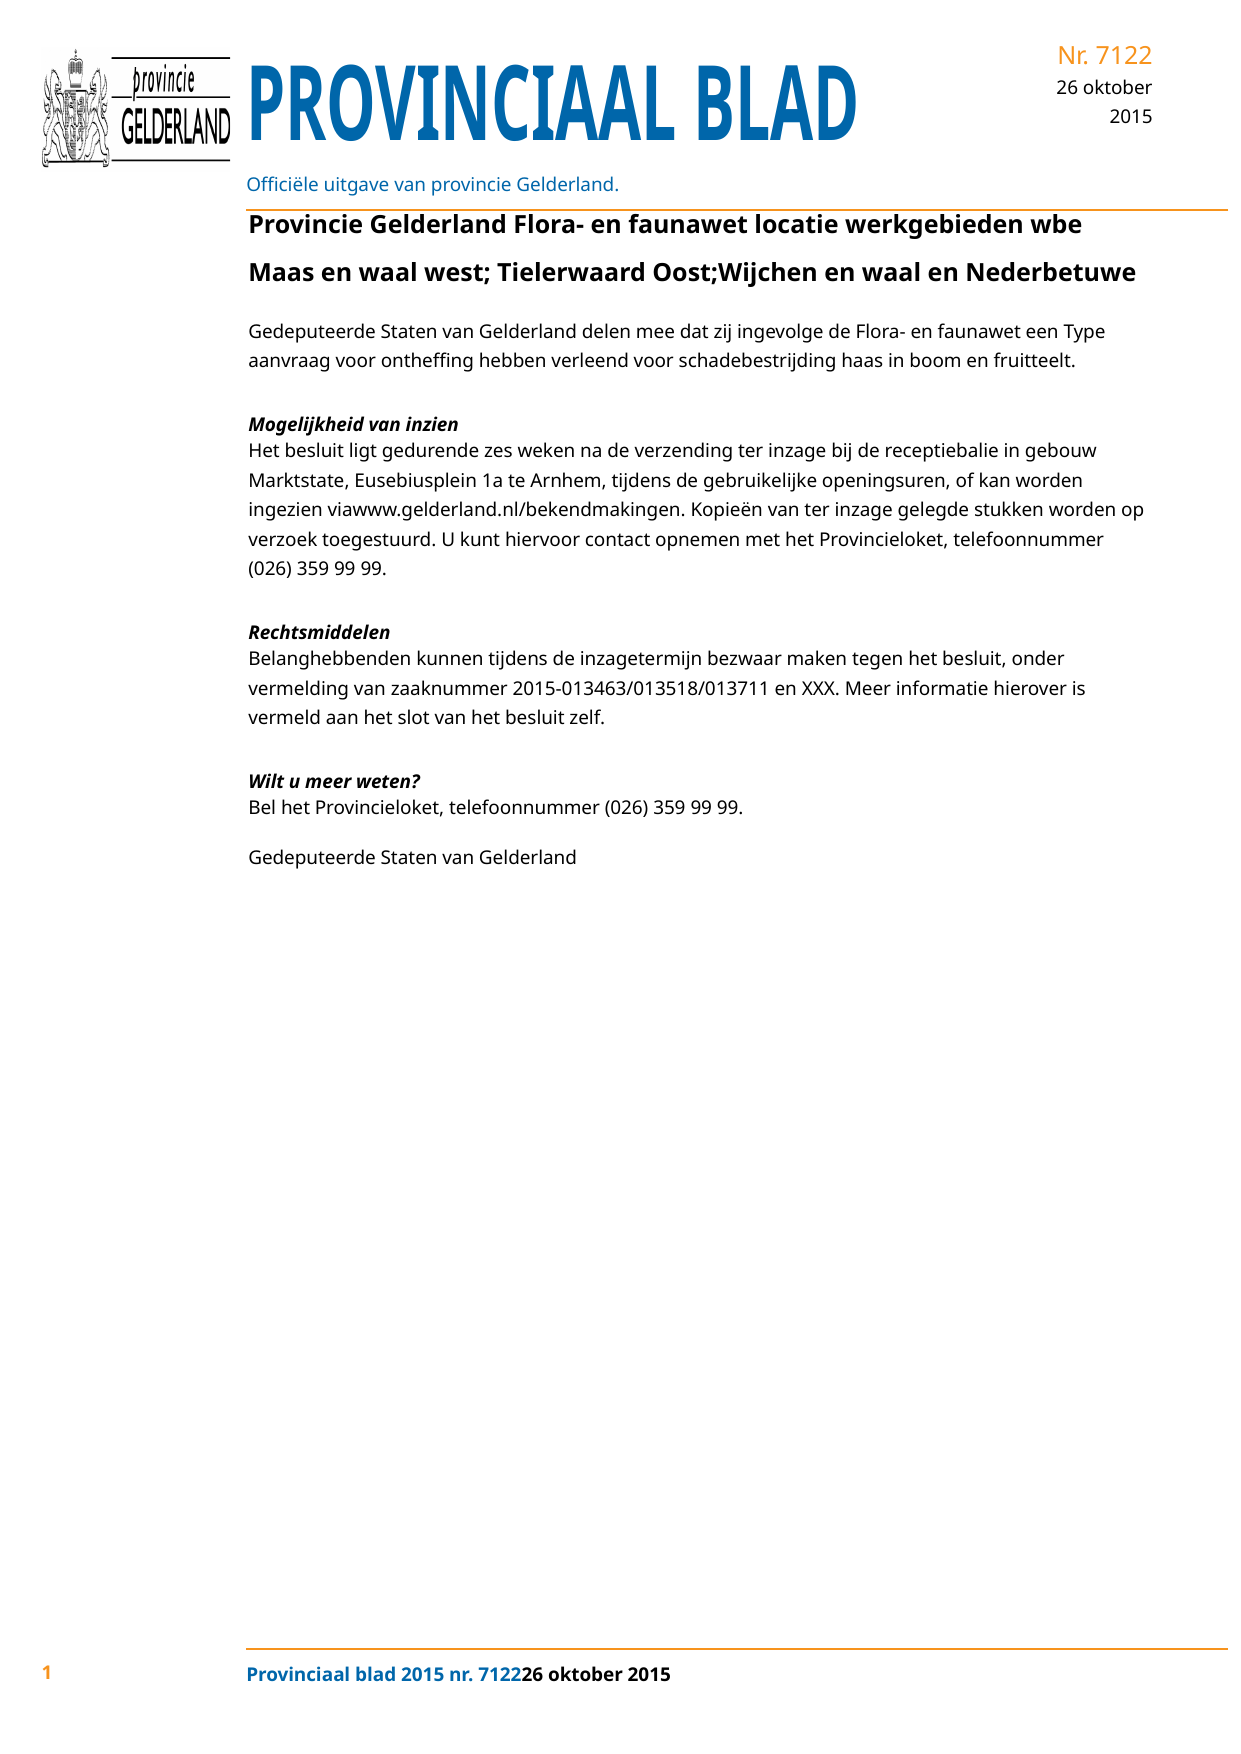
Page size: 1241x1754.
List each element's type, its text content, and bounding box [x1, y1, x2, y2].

text Het besluit ligt gedurende zes weken na de verzending ter inzage bij de receptiebalie in gebouw Marktstate, Eusebiusplein 1a te Arnhem, tijdens de gebruikelijke openingsuren, of kan worden ingezien viawww.gelderland.nl/bekendmakingen. Kopieën van ter inzage gelegde stukken worden op verzoek toegestuurd. U kunt hiervoor contact opnemen met het Provincieloket, telefoonnummer (026) 359 99 99. [248, 437, 1152, 581]
text Belanghebbenden kunnen tijdens de inzagetermijn bezwaar maken tegen het besluit, onder vermelding van zaaknummer 2015-013463/013518/013711 en XXX. Meer informatie hierover is vermeld aan het slot van het besluit zelf. [248, 645, 1152, 730]
text Bel het Provincieloket, telefoonnummer (026) 359 99 99. [248, 794, 1152, 820]
text Rechtsmiddelen [248, 619, 1152, 645]
text Mogelijkheid van inzien [248, 411, 1152, 437]
picture [41, 47, 231, 172]
text Wilt u meer weten? [248, 768, 1152, 794]
text Gedeputeerde Staten van Gelderland delen mee dat zij ingevolge de Flora- en faunawet een Type aanvraag voor ontheffing hebben verleend voor schadebestrijding haas in boom en fruitteelt. [248, 318, 1152, 373]
text Gedeputeerde Staten van Gelderland [248, 844, 1152, 870]
text Provincie Gelderland Flora- en faunawet locatie werkgebieden wbe Maas en waal west; Tielerwaard Oost;Wijchen en waal en Nederbetuwe [248, 211, 1152, 288]
